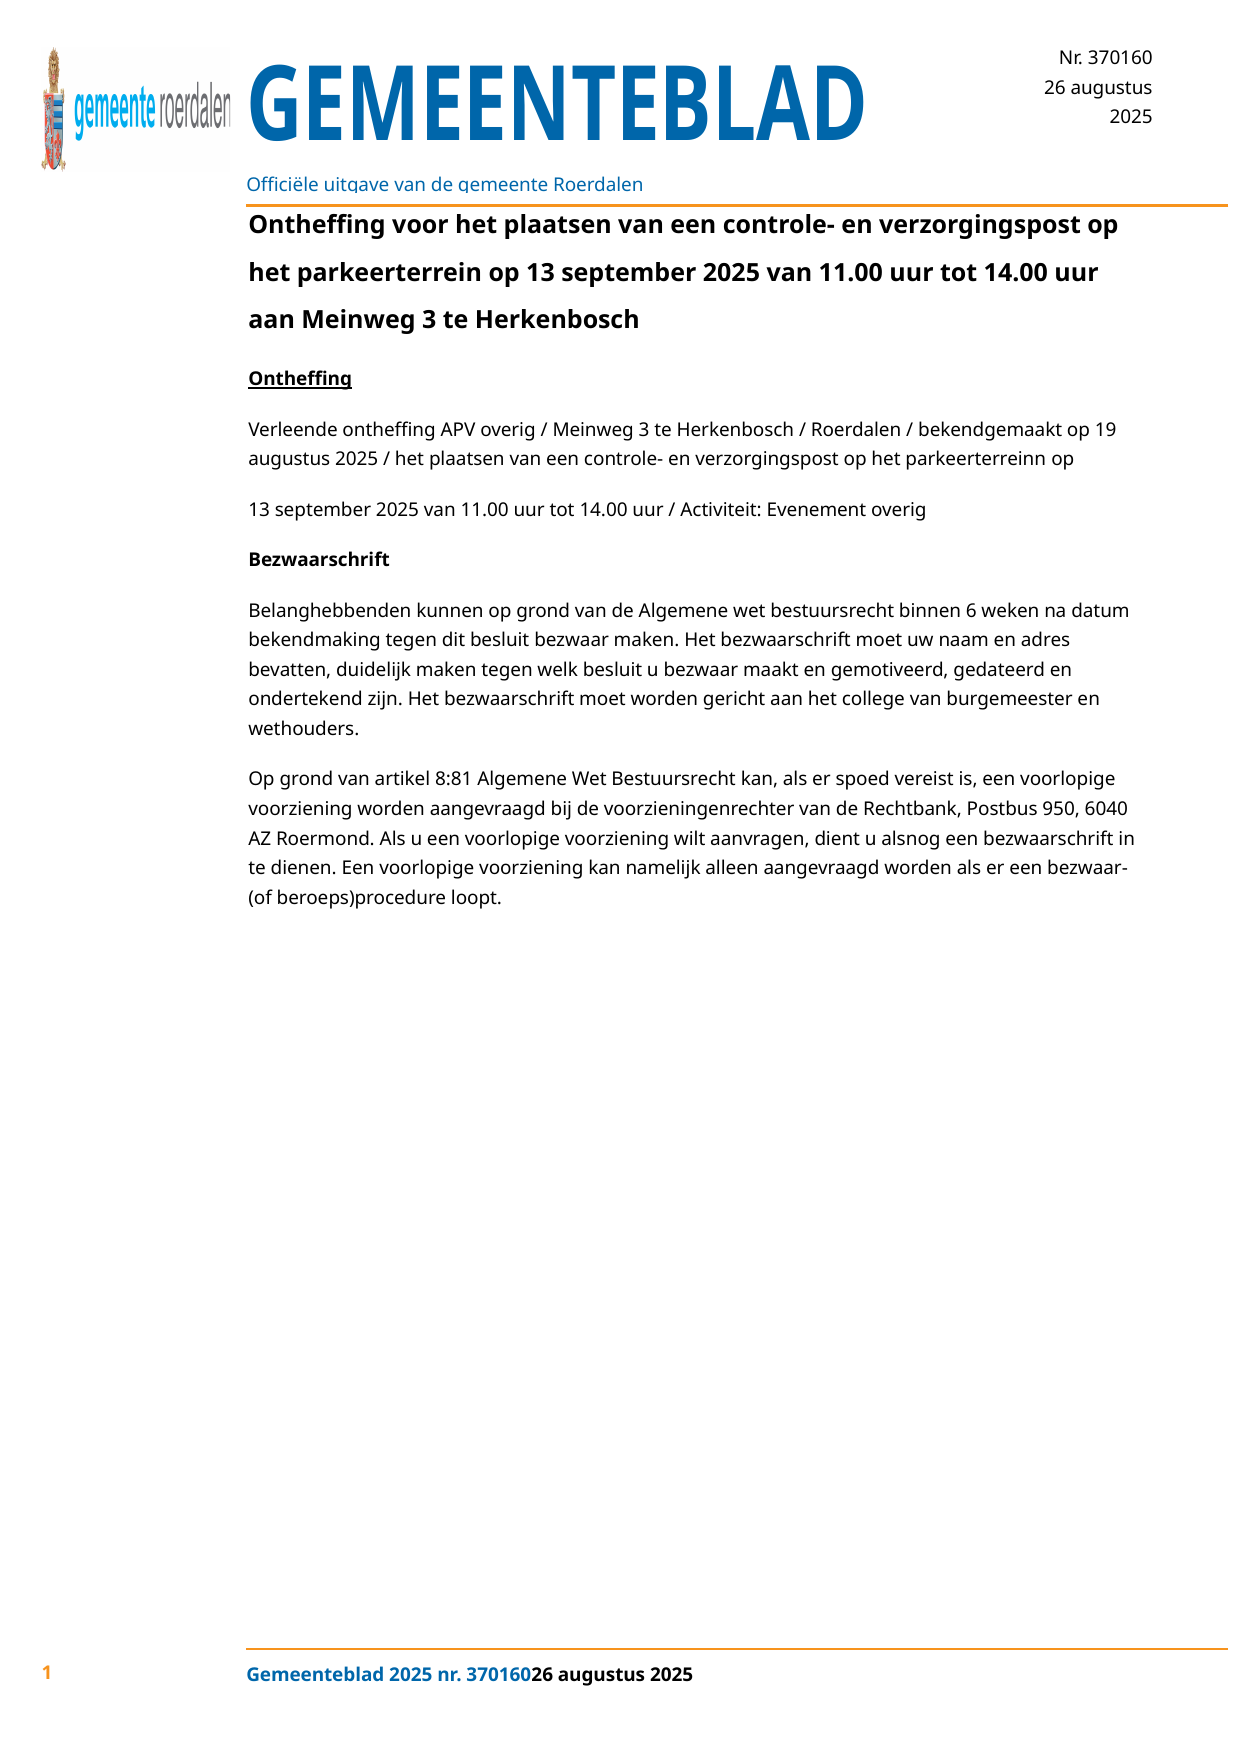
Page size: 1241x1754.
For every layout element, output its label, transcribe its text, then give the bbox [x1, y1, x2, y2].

text Ontheffing voor het plaatsen van een controle- en verzorgingspost op het parkeerterrein op 13 september 2025 van 11.00 uur tot 14.00 uur aan Meinweg 3 te Herkenbosch [248, 207, 1152, 336]
text Ontheffing [248, 366, 1152, 391]
picture [41, 47, 231, 172]
text Belanghebbenden kunnen op grond van de Algemene wet bestuursrecht binnen 6 weken na datum bekendmaking tegen dit besluit bezwaar maken. Het bezwaarschrift moet uw naam en adres bevatten, duidelijk maken tegen welk besluit u bezwaar maakt en gemotiveerd, gedateerd en ondertekend zijn. Het bezwaarschrift moet worden gericht aan het college van burgemeester en wethouders. [248, 597, 1152, 741]
text Bezwaarschrift [248, 546, 1152, 572]
text Verleende ontheffing APV overig / Meinweg 3 te Herkenbosch / Roerdalen / bekendgemaakt op 19 augustus 2025 / het plaatsen van een controle- en verzorgingspost op het parkeerterreinn op [248, 416, 1152, 471]
text Op grond van artikel 8:81 Algemene Wet Bestuursrecht kan, als er spoed vereist is, een voorlopige voorziening worden aangevraagd bij de voorzieningenrechter van de Rechtbank, Postbus 950, 6040 AZ Roermond. Als u een voorlopige voorziening wilt aanvragen, dient u alsnog een bezwaarschrift in te dienen. Een voorlopige voorziening kan namelijk alleen aangevraagd worden als er een bezwaar- (of beroeps)procedure loopt. [248, 766, 1152, 909]
text 13 september 2025 van 11.00 uur tot 14.00 uur / Activiteit: Evenement overig [248, 496, 1152, 522]
